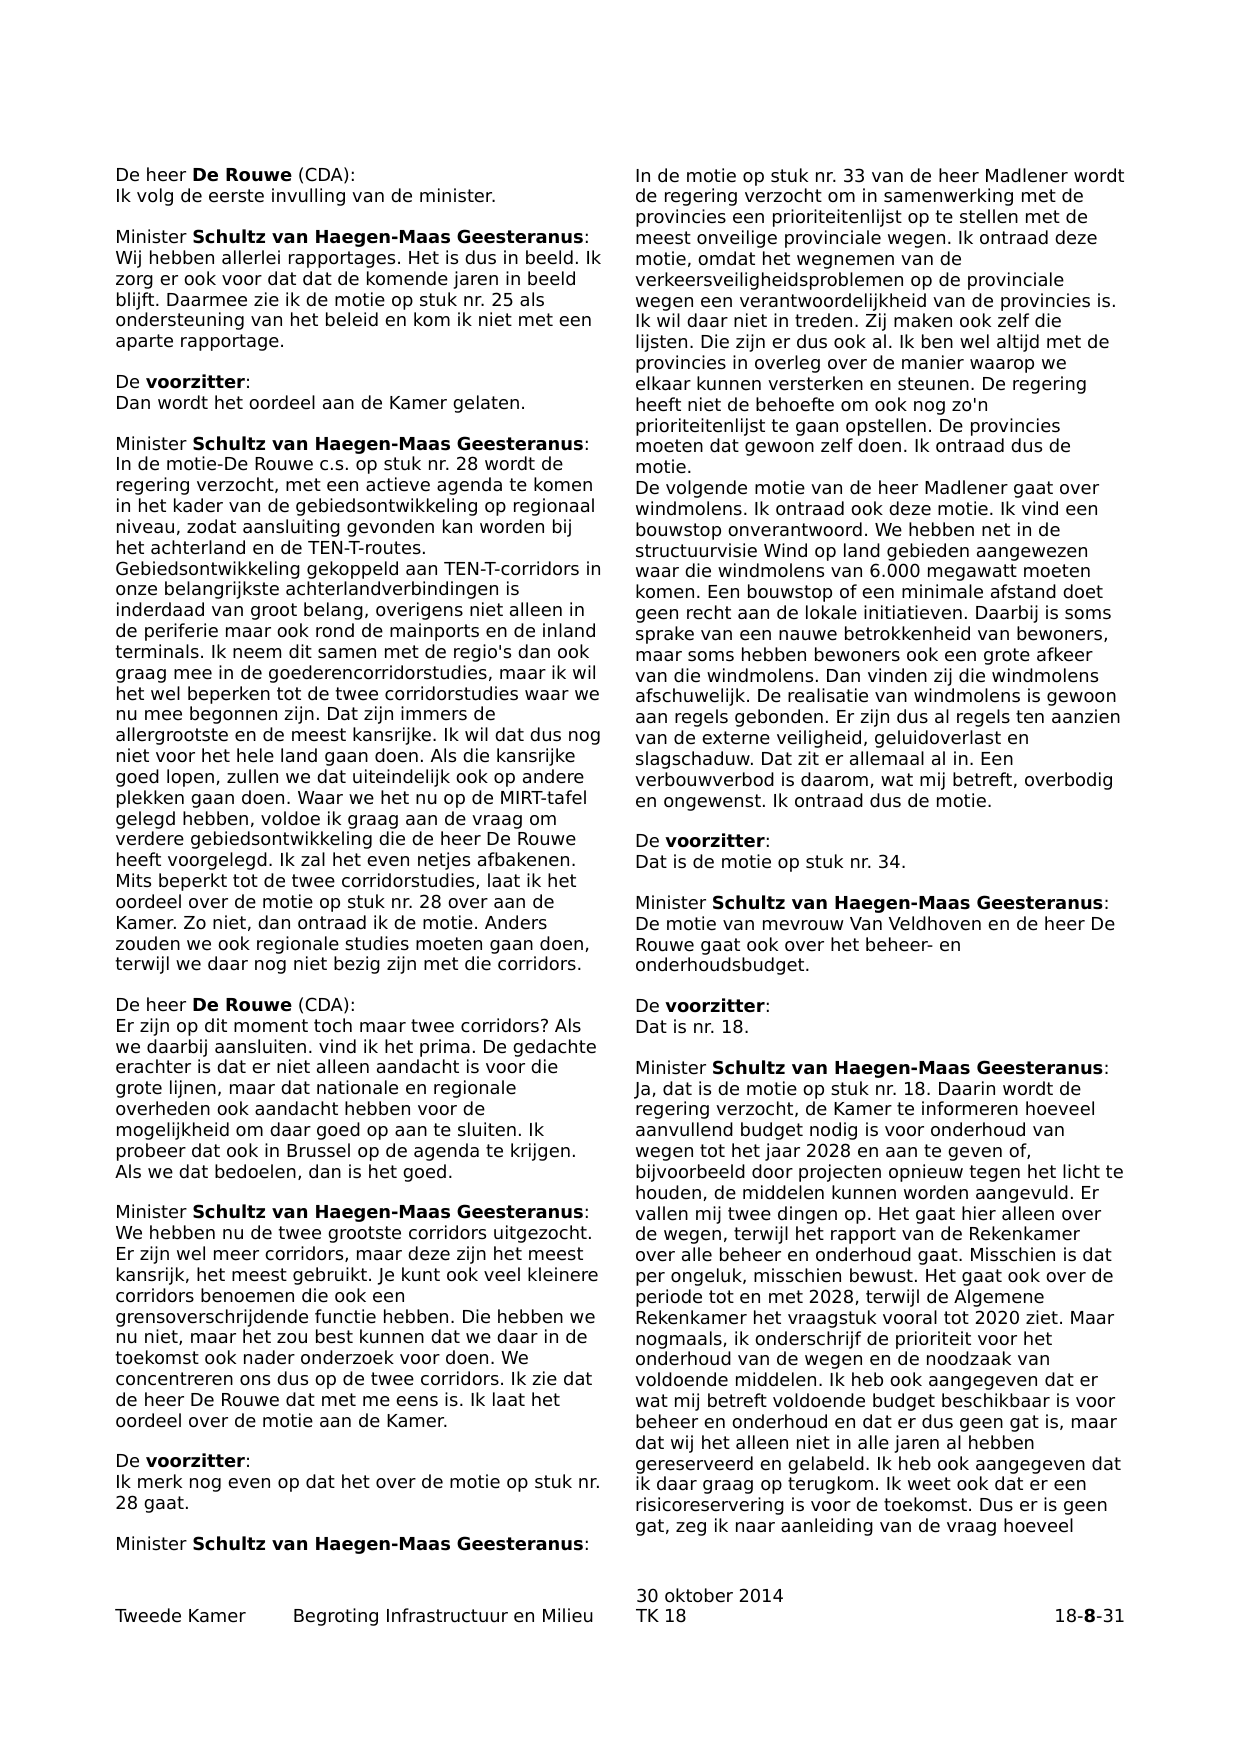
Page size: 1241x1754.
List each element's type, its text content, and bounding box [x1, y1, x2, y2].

text Ik merk nog even op dat het over de motie op stuk nr. 28 gaat. [115, 1472, 605, 1514]
text Dat is nr. 18. [635, 1017, 1125, 1037]
text De voorzitter: [635, 996, 1125, 1017]
text De heer De Rouwe (CDA): [115, 995, 605, 1016]
text In de motie op stuk nr. 33 van de heer Madlener wordt de regering verzocht om in samenwerking met de provincies een prioriteitenlijst op te stellen met de meest onveilige provinciale wegen. Ik ontraad deze motie, omdat het wegnemen van de verkeersveiligheidsproblemen op de provinciale wegen een verantwoordelijkheid van de provincies is. Ik wil daar niet in treden. Zij maken ook zelf die lijsten. Die zijn er dus ook al. Ik ben wel altijd met de provincies in overleg over de manier waarop we elkaar kunnen versterken en steunen. De regering heeft niet de behoefte om ook nog zo'n prioriteitenlijst te gaan opstellen. De provincies moeten dat gewoon zelf doen. Ik ontraad dus de motie. [635, 165, 1125, 478]
text Minister Schultz van Haegen-Maas Geesteranus: [115, 1202, 605, 1223]
text De voorzitter: [635, 831, 1125, 852]
text De voorzitter: [115, 372, 605, 392]
text We hebben nu de twee grootste corridors uitgezocht. Er zijn wel meer corridors, maar deze zijn het meest kansrijk, het meest gebruikt. Je kunt ook veel kleinere corridors benoemen die ook een grensoverschrijdende functie hebben. Die hebben we nu niet, maar het zou best kunnen dat we daar in de toekomst ook nader onderzoek voor doen. We concentreren ons dus op de twee corridors. Ik zie dat de heer De Rouwe dat met me eens is. Ik laat het oordeel over de motie aan de Kamer. [115, 1223, 605, 1431]
text Minister Schultz van Haegen-Maas Geesteranus: [115, 433, 605, 454]
text Ik volg de eerste invulling van de minister. [115, 186, 605, 207]
text In de motie-De Rouwe c.s. op stuk nr. 28 wordt de regering verzocht, met een actieve agenda te komen in het kader van de gebiedsontwikkeling op regionaal niveau, zodat aansluiting gevonden kan worden bij het achterland en de TEN-T-routes. Gebiedsontwikkeling gekoppeld aan TEN-T-corridors in onze belangrijkste achterlandverbindingen is inderdaad van groot belang, overigens niet alleen in de periferie maar ook rond de mainports en de inland terminals. Ik neem dit samen met de regio's dan ook graag mee in de goederencorridorstudies, maar ik wil het wel beperken tot de twee corridorstudies waar we nu mee begonnen zijn. Dat zijn immers de allergrootste en de meest kansrijke. Ik wil dat dus nog niet voor het hele land gaan doen. Als die kansrijke goed lopen, zullen we dat uiteindelijk ook op andere plekken gaan doen. Waar we het nu op de MIRT-tafel gelegd hebben, voldoe ik graag aan de vraag om verdere gebiedsontwikkeling die de heer De Rouwe heeft voorgelegd. Ik zal het even netjes afbakenen. Mits beperkt tot de twee corridorstudies, laat ik het oordeel over de motie op stuk nr. 28 over aan de Kamer. Zo niet, dan ontraad ik de motie. Anders zouden we ook regionale studies moeten gaan doen, terwijl we daar nog niet bezig zijn met die corridors. [115, 454, 605, 975]
text Minister Schultz van Haegen-Maas Geesteranus: [115, 227, 605, 248]
text Minister Schultz van Haegen-Maas Geesteranus: [635, 1057, 1125, 1078]
text Dat is de motie op stuk nr. 34. [635, 852, 1125, 873]
text Minister Schultz van Haegen-Maas Geesteranus: [635, 893, 1125, 913]
text De motie van mevrouw Van Veldhoven en de heer De Rouwe gaat ook over het beheer- en onderhoudsbudget. [635, 913, 1125, 976]
text Dan wordt het oordeel aan de Kamer gelaten. [115, 392, 605, 413]
text Er zijn op dit moment toch maar twee corridors? Als we daarbij aansluiten. vind ik het prima. De gedachte erachter is dat er niet alleen aandacht is voor die grote lijnen, maar dat nationale en regionale overheden ook aandacht hebben voor de mogelijkheid om daar goed op aan te sluiten. Ik probeer dat ook in Brussel op de agenda te krijgen. Als we dat bedoelen, dan is het goed. [115, 1016, 605, 1182]
text De volgende motie van de heer Madlener gaat over windmolens. Ik ontraad ook deze motie. Ik vind een bouwstop onverantwoord. We hebben net in de structuurvisie Wind op land gebieden aangewezen waar die windmolens van 6.000 megawatt moeten komen. Een bouwstop of een minimale afstand doet geen recht aan de lokale initiatieven. Daarbij is soms sprake van een nauwe betrokkenheid van bewoners, maar soms hebben bewoners ook een grote afkeer van die windmolens. Dan vinden zij die windmolens afschuwelijk. De realisatie van windmolens is gewoon aan regels gebonden. Er zijn dus al regels ten aanzien van de externe veiligheid, geluidoverlast en slagschaduw. Dat zit er allemaal al in. Een verbouwverbod is daarom, wat mij betreft, overbodig en ongewenst. Ik ontraad dus de motie. [635, 478, 1125, 811]
text Minister Schultz van Haegen-Maas Geesteranus: [115, 1534, 605, 1554]
text De heer De Rouwe (CDA): [115, 165, 605, 186]
text Wij hebben allerlei rapportages. Het is dus in beeld. Ik zorg er ook voor dat dat de komende jaren in beeld blijft. Daarmee zie ik de motie op stuk nr. 25 als ondersteuning van het beleid en kom ik niet met een aparte rapportage. [115, 248, 605, 352]
text De voorzitter: [115, 1451, 605, 1472]
text Ja, dat is de motie op stuk nr. 18. Daarin wordt de regering verzocht, de Kamer te informeren hoeveel aanvullend budget nodig is voor onderhoud van wegen tot het jaar 2028 en aan te geven of, bijvoorbeeld door projecten opnieuw tegen het licht te houden, de middelen kunnen worden aangevuld. Er vallen mij twee dingen op. Het gaat hier alleen over de wegen, terwijl het rapport van de Rekenkamer over alle beheer en onderhoud gaat. Misschien is dat per ongeluk, misschien bewust. Het gaat ook over de periode tot en met 2028, terwijl de Algemene Rekenkamer het vraagstuk vooral tot 2020 ziet. Maar nogmaals, ik onderschrijf de prioriteit voor het onderhoud van de wegen en de noodzaak van voldoende middelen. Ik heb ook aangegeven dat er wat mij betreft voldoende budget beschikbaar is voor beheer en onderhoud en dat er dus geen gat is, maar dat wij het alleen niet in alle jaren al hebben gereserveerd en gelabeld. Ik heb ook aangegeven dat ik daar graag op terugkom. Ik weet ook dat er een risicoreservering is voor de toekomst. Dus er is geen gat, zeg ik naar aanleiding van de vraag hoeveel [635, 1078, 1125, 1537]
